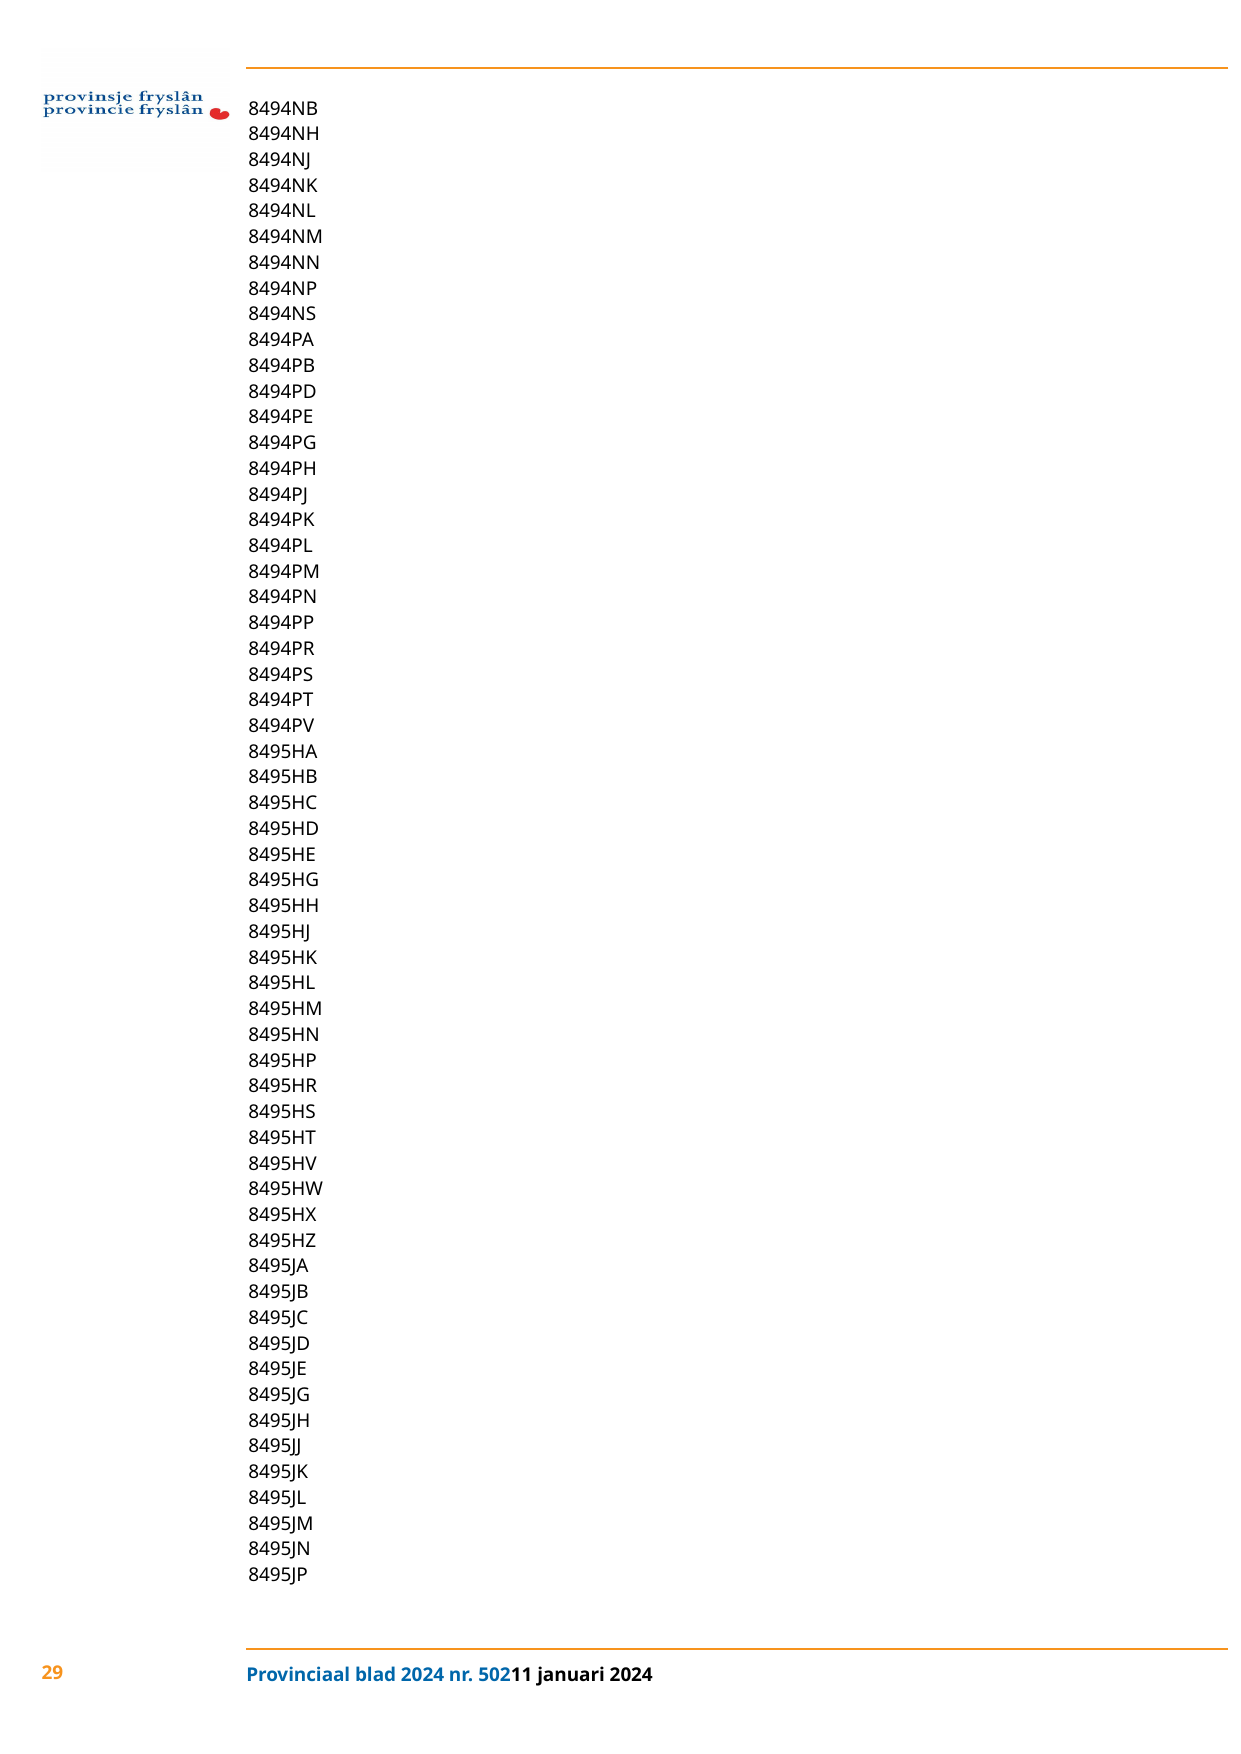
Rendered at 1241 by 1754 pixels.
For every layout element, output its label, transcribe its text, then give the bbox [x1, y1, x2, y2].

table_cell 8494NH [248, 121, 1152, 146]
table_cell 8495JM [248, 1510, 1152, 1536]
table_cell 8495HA [248, 738, 1152, 764]
table_cell 8494PN [248, 584, 1152, 609]
table_cell 8494PG [248, 429, 1152, 455]
picture [41, 47, 231, 172]
table_cell 8494PM [248, 558, 1152, 584]
table_cell 8495JL [248, 1484, 1152, 1510]
table_cell 8494NK [248, 172, 1152, 198]
table_cell 8495HE [248, 841, 1152, 867]
table_cell 8495HB [248, 764, 1152, 789]
table_cell 8495HP [248, 1047, 1152, 1072]
table_cell 8494PJ [248, 481, 1152, 506]
table_cell 8495JB [248, 1278, 1152, 1304]
table_cell 8494NM [248, 224, 1152, 249]
table_cell 8494PP [248, 609, 1152, 635]
table_cell 8495HK [248, 944, 1152, 969]
table_cell 8495JA [248, 1253, 1152, 1278]
table_cell 8495JJ [248, 1433, 1152, 1458]
table_cell 8494NN [248, 249, 1152, 275]
table_cell 8494PV [248, 712, 1152, 738]
table_cell 8495JN [248, 1536, 1152, 1561]
table_cell 8494PD [248, 378, 1152, 403]
table_cell 8494PH [248, 455, 1152, 481]
table_cell 8494NL [248, 198, 1152, 223]
table_cell 8494PK [248, 506, 1152, 532]
table_cell 8495JD [248, 1330, 1152, 1356]
table_cell 8495HG [248, 867, 1152, 892]
table_cell 8495HN [248, 1021, 1152, 1047]
table_cell 8495JP [248, 1561, 1152, 1587]
table_cell 8495HS [248, 1098, 1152, 1124]
table_cell 8495HR [248, 1073, 1152, 1098]
table_cell 8495HV [248, 1150, 1152, 1175]
table_cell 8494PR [248, 635, 1152, 661]
table_cell 8495HM [248, 995, 1152, 1021]
table_cell 8495HC [248, 790, 1152, 815]
table_cell 8495HW [248, 1175, 1152, 1201]
table_cell 8495JK [248, 1459, 1152, 1484]
table_cell 8495HH [248, 893, 1152, 918]
table_cell 8494NP [248, 275, 1152, 301]
table_cell 8494PE [248, 404, 1152, 429]
table_cell 8495JG [248, 1381, 1152, 1407]
table_cell 8494NS [248, 301, 1152, 326]
table_cell 8494PB [248, 352, 1152, 378]
table_cell 8494PA [248, 326, 1152, 352]
table_cell 8494NB [248, 95, 1152, 121]
table_cell 8495HT [248, 1124, 1152, 1150]
table_cell 8494NJ [248, 146, 1152, 172]
table_cell 8494PL [248, 532, 1152, 558]
table_cell 8495JH [248, 1407, 1152, 1433]
table_cell 8495JC [248, 1304, 1152, 1330]
table_cell 8495HX [248, 1201, 1152, 1227]
table_cell 8495HD [248, 815, 1152, 841]
table_cell 8494PT [248, 687, 1152, 712]
table_cell 8495HL [248, 970, 1152, 995]
table_cell 8495HZ [248, 1227, 1152, 1253]
table_cell 8494PS [248, 661, 1152, 687]
table_cell 8495JE [248, 1356, 1152, 1381]
table_cell 8495HJ [248, 918, 1152, 944]
